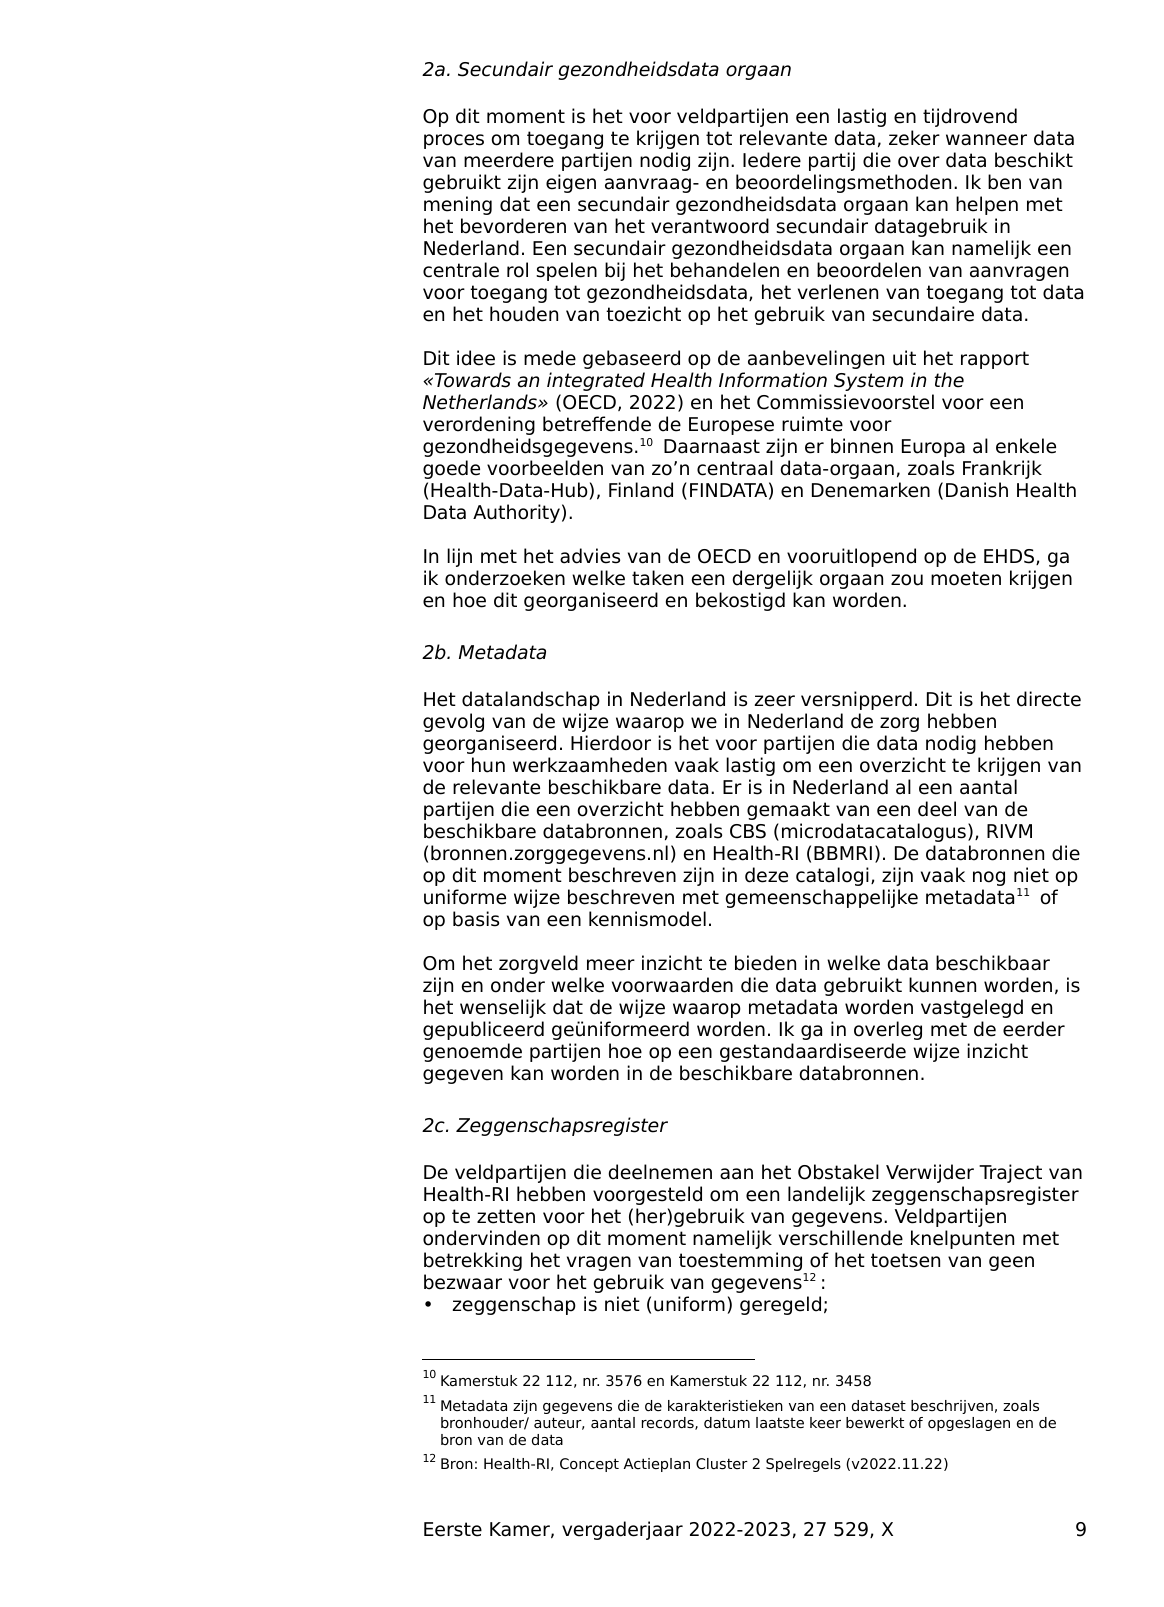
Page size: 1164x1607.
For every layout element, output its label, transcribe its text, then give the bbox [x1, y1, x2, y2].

subtitle 2a. Secundair gezondheidsdata orgaan [422, 59, 1087, 81]
text Het datalandschap in Nederland is zeer versnipperd. Dit is het directe gevolg van de wijze waarop we in Nederland de zorg hebben georganiseerd. Hierdoor is het voor partijen die data nodig hebben voor hun werkzaamheden vaak lastig om een overzicht te krijgen van de relevante beschikbare data. Er is in Nederland al een aantal partijen die een overzicht hebben gemaakt van een deel van de beschikbare databronnen, zoals CBS (microdatacatalogus), RIVM (bronnen.zorggegevens.nl) en Health-RI (BBMRI). De databronnen die op dit moment beschreven zijn in deze catalogi, zijn vaak nog niet op uniforme wijze beschreven met gemeenschappelijke metadata of op basis van een kennismodel. [422, 689, 1087, 931]
text Kamerstuk 22 112, nr. 3576 en Kamerstuk 22 112, nr. 3458 [422, 1368, 1087, 1391]
text De veldpartijen die deelnemen aan het Obstakel Verwijder Traject van Health-RI hebben voorgesteld om een landelijk zeggenschapsregister op te zetten voor het (her)gebruik van gegevens. Veldpartijen ondervinden op dit moment namelijk verschillende knelpunten met betrekking het vragen van toestemming of het toetsen van geen bezwaar voor het gebruik van gegevens: [422, 1162, 1087, 1294]
text Dit idee is mede gebaseerd op de aanbevelingen uit het rapport «Towards an integrated Health Information System in the Netherlands» (OECD, 2022) en het Commissievoorstel voor een verordening betreffende de Europese ruimte voor gezondheidsgegevens. Daarnaast zijn er binnen Europa al enkele goede voorbeelden van zo’n centraal data-orgaan, zoals Frankrijk (Health-Data-Hub), Finland (FINDATA) en Denemarken (Danish Health Data Authority). [422, 348, 1087, 524]
text Om het zorgveld meer inzicht te bieden in welke data beschikbaar zijn en onder welke voorwaarden die data gebruikt kunnen worden, is het wenselijk dat de wijze waarop metadata worden vastgelegd en gepubliceerd geüniformeerd worden. Ik ga in overleg met de eerder genoemde partijen hoe op een gestandaardiseerde wijze inzicht gegeven kan worden in de beschikbare databronnen. [422, 953, 1087, 1085]
text Bron: Health-RI, Concept Actieplan Cluster 2 Spelregels (v2022.11.22) [422, 1452, 1087, 1474]
text • zeggenschap is niet (uniform) geregeld; [422, 1294, 1087, 1316]
text Metadata zijn gegevens die de karakteristieken van een dataset beschrijven, zoals bronhouder/ auteur, aantal records, datum laatste keer bewerkt of opgeslagen en de bron van de data [422, 1393, 1087, 1449]
text Op dit moment is het voor veldpartijen een lastig en tijdrovend proces om toegang te krijgen tot relevante data, zeker wanneer data van meerdere partijen nodig zijn. Iedere partij die over data beschikt gebruikt zijn eigen aanvraag- en beoordelingsmethoden. Ik ben van mening dat een secundair gezondheidsdata orgaan kan helpen met het bevorderen van het verantwoord secundair datagebruik in Nederland. Een secundair gezondheidsdata orgaan kan namelijk een centrale rol spelen bij het behandelen en beoordelen van aanvragen voor toegang tot gezondheidsdata, het verlenen van toegang tot data en het houden van toezicht op het gebruik van secundaire data. [422, 106, 1087, 326]
text In lijn met het advies van de OECD en vooruitlopend op de EHDS, ga ik onderzoeken welke taken een dergelijk orgaan zou moeten krijgen en hoe dit georganiseerd en bekostigd kan worden. [422, 546, 1087, 612]
subtitle 2c. Zeggenschapsregister [422, 1115, 1087, 1137]
subtitle 2b. Metadata [422, 642, 1087, 664]
